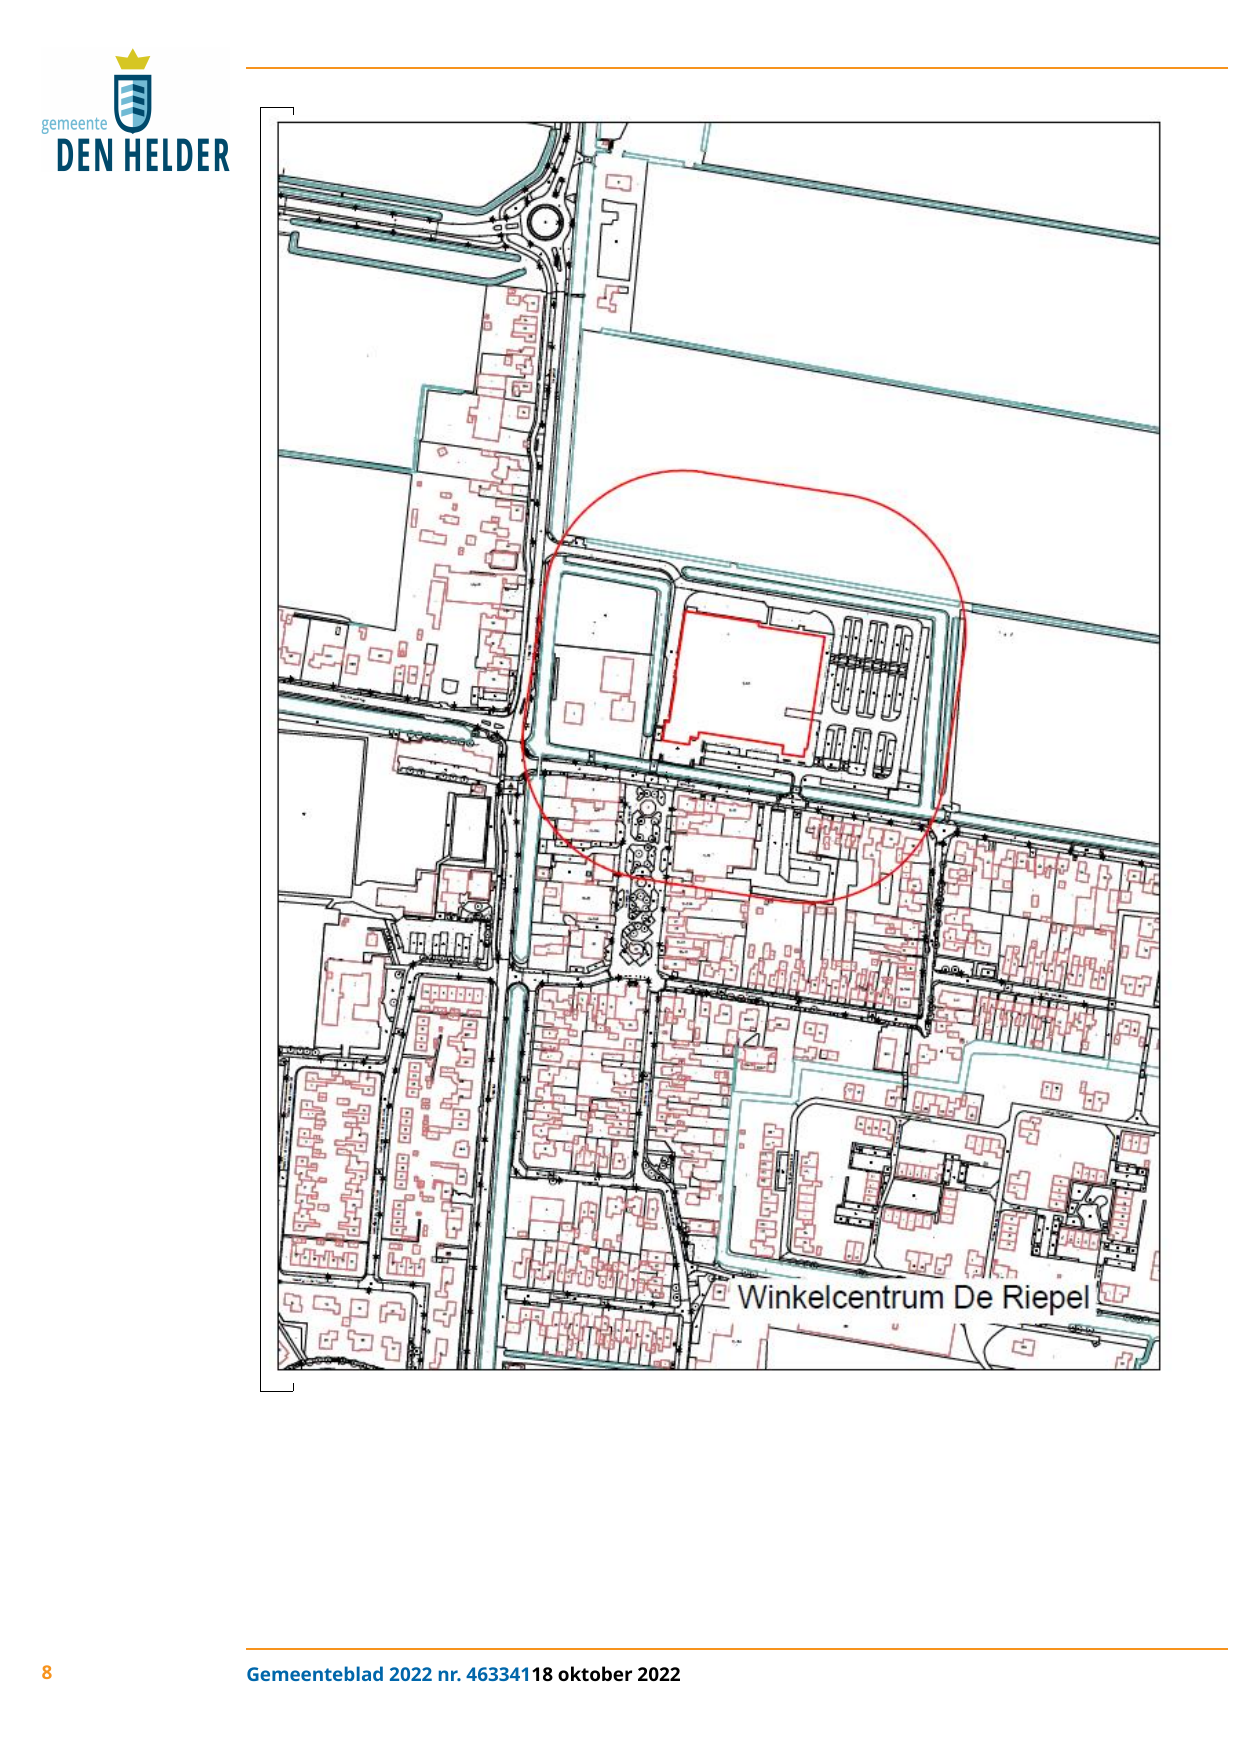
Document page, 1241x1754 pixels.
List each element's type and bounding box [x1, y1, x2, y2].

picture [268, 115, 1173, 1383]
picture [41, 47, 231, 172]
picture [63, 144, 68, 165]
picture [130, 157, 135, 172]
picture [220, 160, 224, 172]
picture [100, 154, 106, 172]
picture [182, 144, 187, 165]
